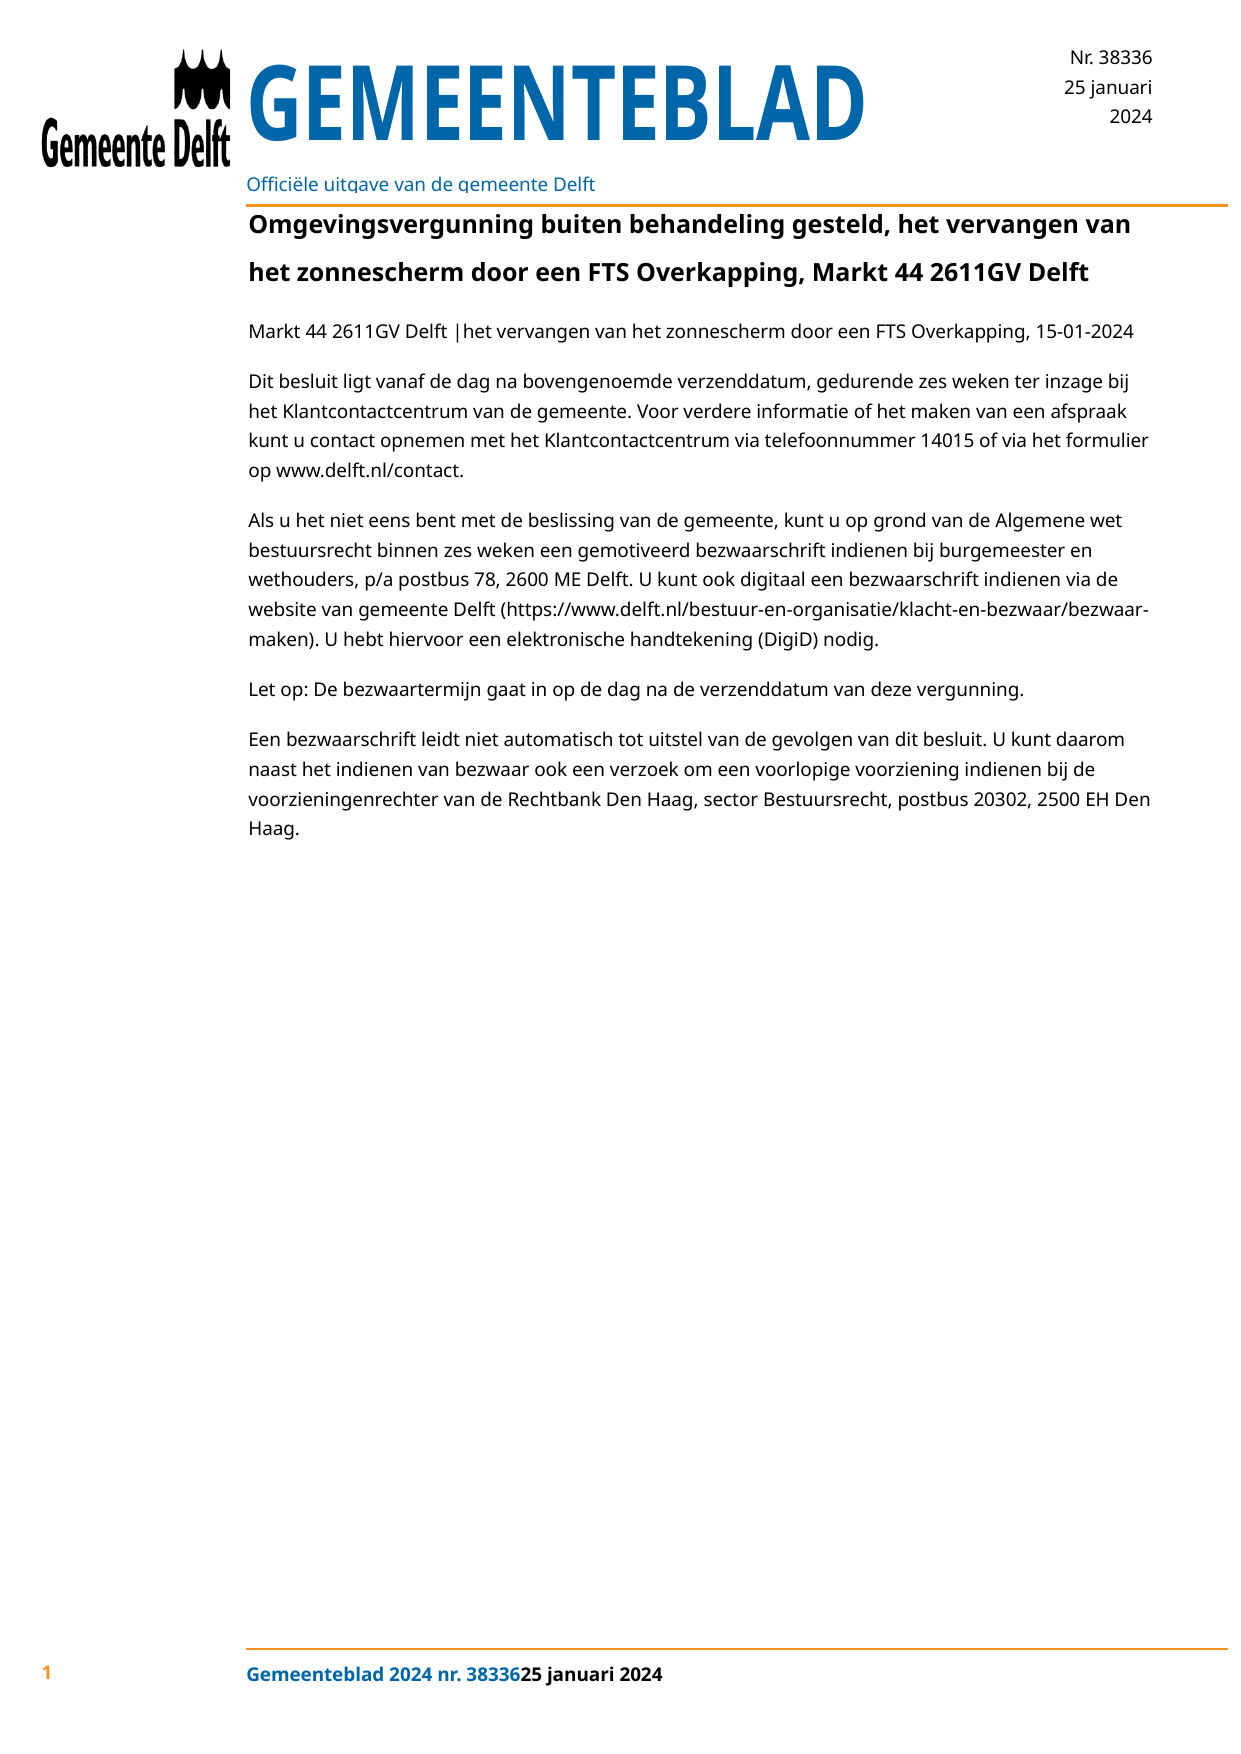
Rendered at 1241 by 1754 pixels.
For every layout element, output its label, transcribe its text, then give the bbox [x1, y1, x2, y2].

text Dit besluit ligt vanaf de dag na bovengenoemde verzenddatum, gedurende zes weken ter inzage bij het Klantcontactcentrum van de gemeente. Voor verdere informatie of het maken van een afspraak kunt u contact opnemen met het Klantcontactcentrum via telefoonnummer 14015 of via het formulier op www.delft.nl/contact. [248, 368, 1152, 483]
text Omgevingsvergunning buiten behandeling gesteld, het vervangen van het zonnescherm door een FTS Overkapping, Markt 44 2611GV Delft [248, 207, 1152, 288]
text Markt 44 2611GV Delft |het vervangen van het zonnescherm door een FTS Overkapping, 15-01-2024 [248, 318, 1152, 344]
text Een bezwaarschrift leidt niet automatisch tot uitstel van de gevolgen van dit besluit. U kunt daarom naast het indienen van bezwaar ook een verzoek om een voorlopige voorziening indienen bij de voorzieningenrechter van de Rechtbank Den Haag, sector Bestuursrecht, postbus 20302, 2500 EH Den Haag. [248, 727, 1152, 841]
picture [41, 47, 231, 172]
text Als u het niet eens bent met de beslissing van de gemeente, kunt u op grond van de Algemene wet bestuursrecht binnen zes weken een gemotiveerd bezwaarschrift indienen bij burgemeester en wethouders, p/a postbus 78, 2600 ME Delft. U kunt ook digitaal een bezwaarschrift indienen via de website van gemeente Delft (https://www.delft.nl/bestuur-en-organisatie/klacht-en-bezwaar/bezwaar-maken). U hebt hiervoor een elektronische handtekening (DigiD) nodig. [248, 507, 1152, 652]
text Let op: De bezwaartermijn gaat in op de dag na de verzenddatum van deze vergunning. [248, 676, 1152, 702]
